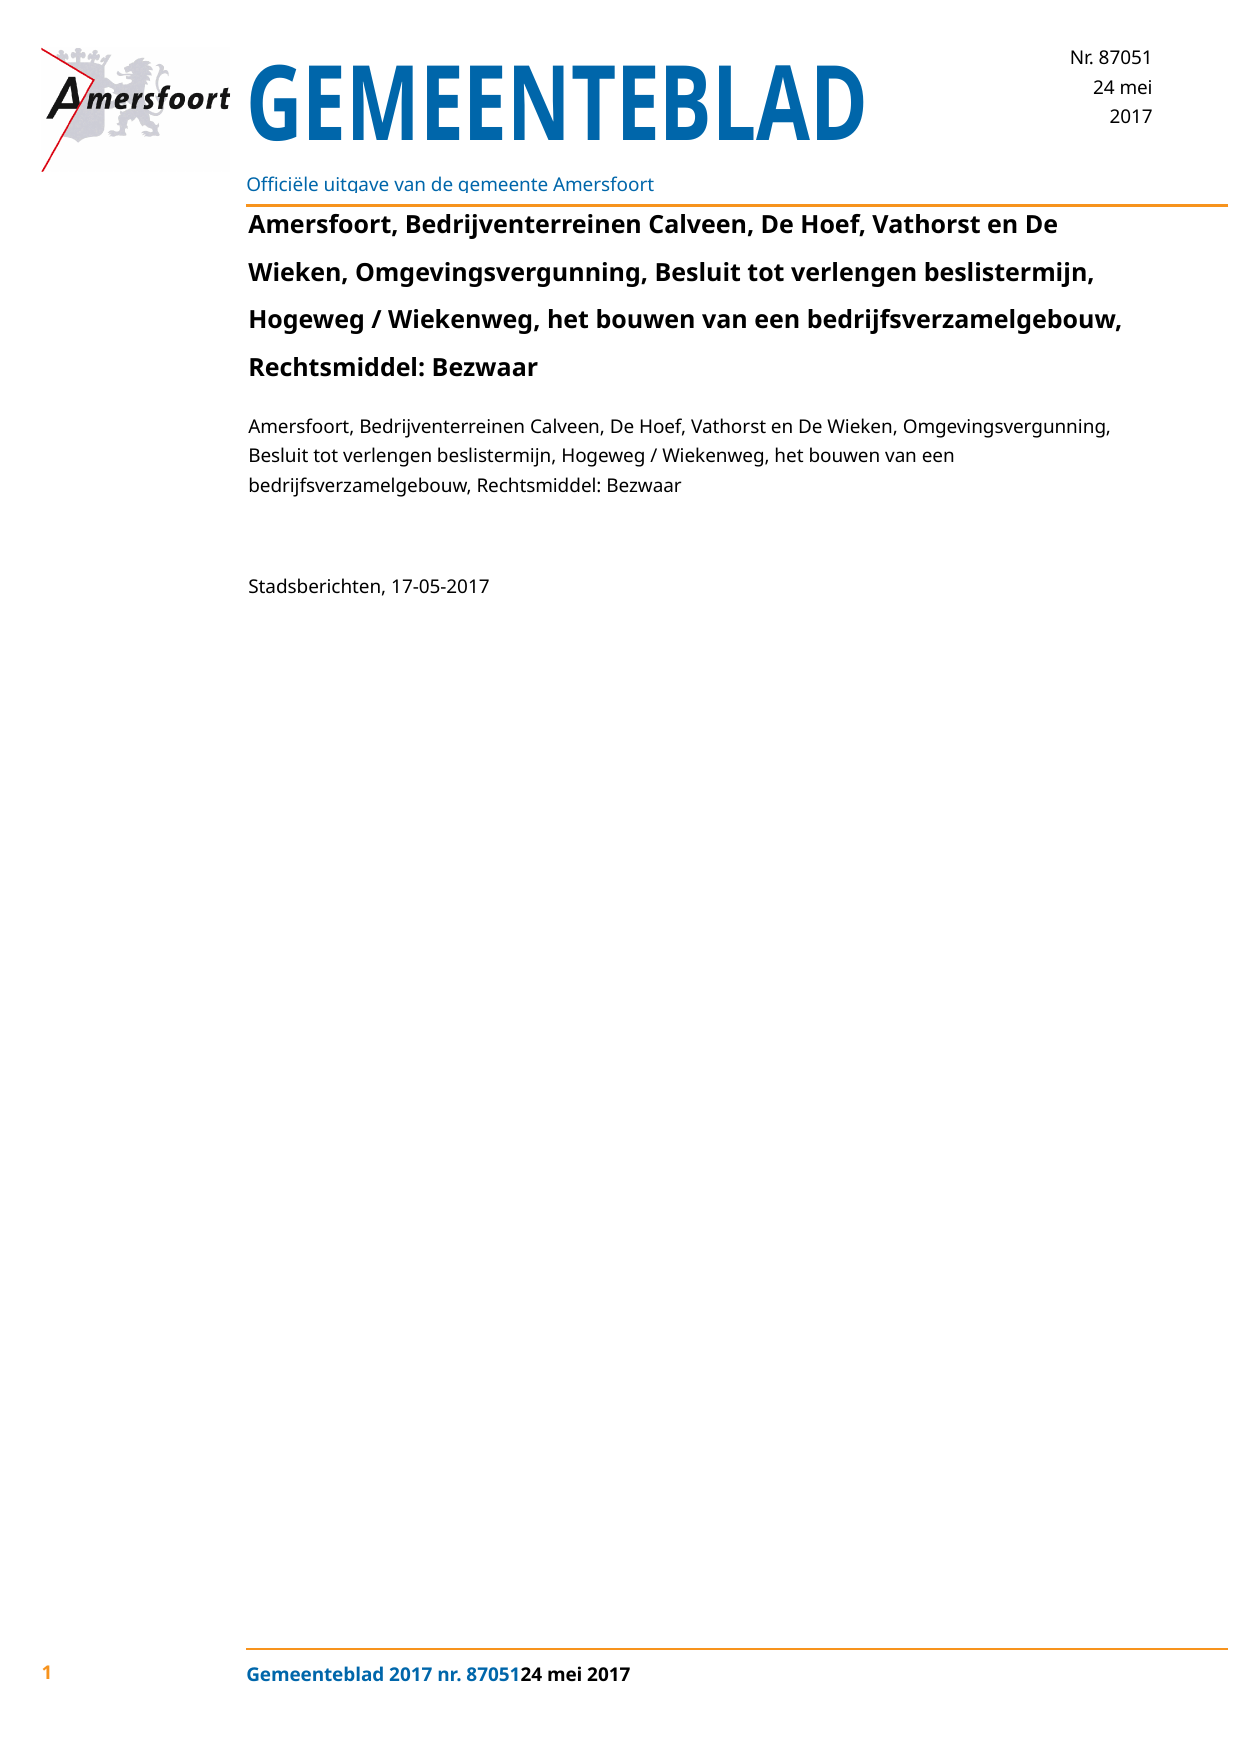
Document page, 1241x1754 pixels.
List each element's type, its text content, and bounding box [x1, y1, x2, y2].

picture [41, 47, 231, 172]
text Stadsberichten, 17-05-2017 [248, 573, 1152, 599]
text Amersfoort, Bedrijventerreinen Calveen, De Hoef, Vathorst en De Wieken, Omgevingsvergunning, Besluit tot verlengen beslistermijn, Hogeweg / Wiekenweg, het bouwen van een bedrijfsverzamelgebouw, Rechtsmiddel: Bezwaar [248, 207, 1152, 384]
text Amersfoort, Bedrijventerreinen Calveen, De Hoef, Vathorst en De Wieken, Omgevingsvergunning, Besluit tot verlengen beslistermijn, Hogeweg / Wiekenweg, het bouwen van een bedrijfsverzamelgebouw, Rechtsmiddel: Bezwaar [248, 413, 1152, 498]
